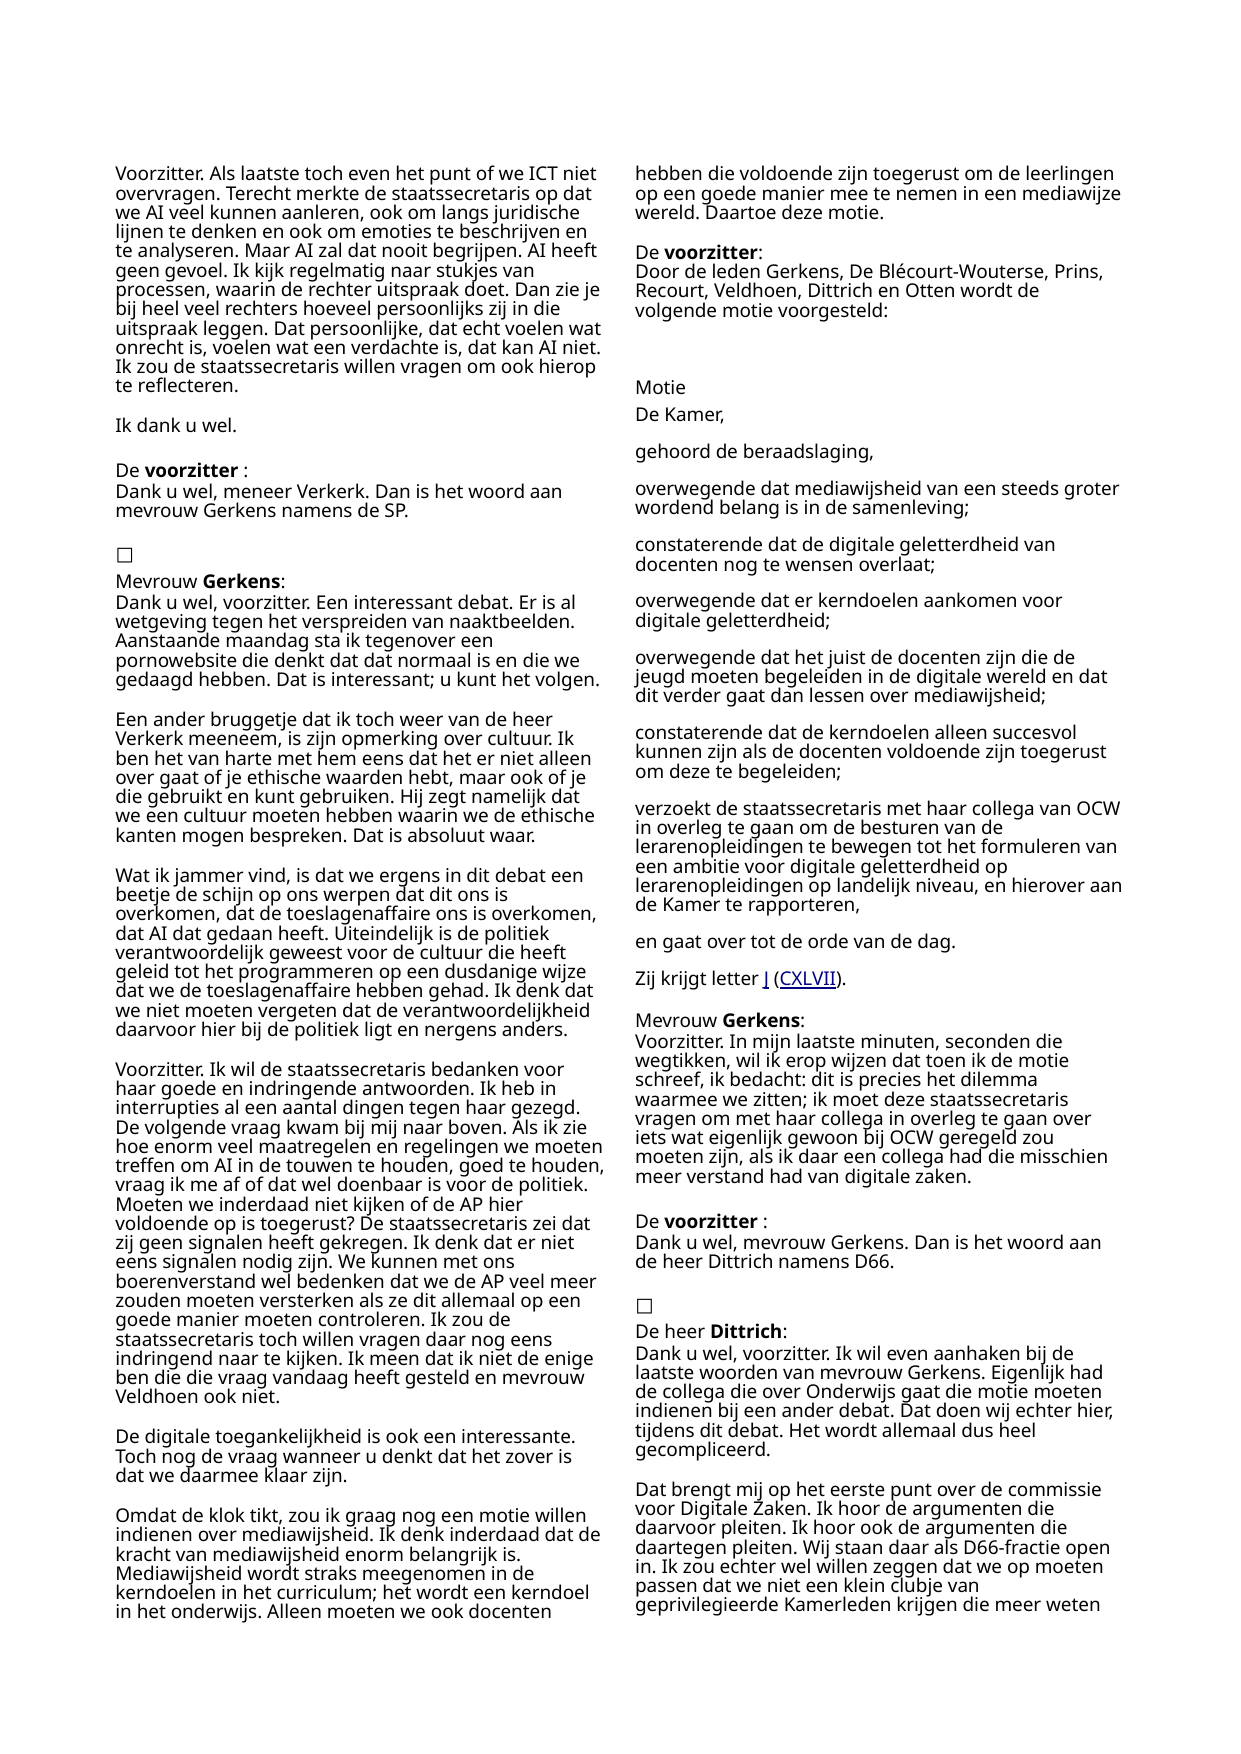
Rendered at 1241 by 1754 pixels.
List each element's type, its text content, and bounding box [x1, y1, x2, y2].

text De heer Dittrich: [635, 1319, 1125, 1344]
text Omdat de klok tikt, zou ik graag nog een motie willen indienen over mediawijsheid. Ik denk inderdaad dat de kracht van mediawijsheid enorm belangrijk is. Mediawijsheid wordt straks meegenomen in de kerndoelen in het curriculum; het wordt een kerndoel in het onderwijs. Alleen moeten we ook docenten [115, 1507, 605, 1623]
text Door de leden Gerkens, De Blécourt-Wouterse, Prins, Recourt, Veldhoen, Dittrich en Otten wordt de volgende motie voorgesteld: [635, 263, 1125, 321]
text Dank u wel, voorzitter. Een interessant debat. Er is al wetgeving tegen het verspreiden van naaktbeelden. Aanstaande maandag sta ik tegenover een pornowebsite die denkt dat dat normaal is en die we gedaagd hebben. Dat is interessant; u kunt het volgen. [115, 594, 605, 690]
text Dank u wel, mevrouw Gerkens. Dan is het woord aan de heer Dittrich namens D66. [635, 1234, 1125, 1272]
text De Kamer, [635, 406, 1125, 425]
text Mevrouw Gerkens: [635, 1007, 1125, 1033]
text gehoord de beraadslaging, [635, 443, 1125, 462]
text ⬜ [635, 1293, 1125, 1319]
text Een ander bruggetje dat ik toch weer van de heer Verkerk meeneem, is zijn opmerking over cultuur. Ik ben het van harte met hem eens dat het er niet alleen over gaat of je ethische waarden hebt, maar ook of je die gebruikt en kunt gebruiken. Hij zegt namelijk dat we een cultuur moeten hebben waarin we de ethische kanten mogen bespreken. Dat is absoluut waar. [115, 711, 605, 846]
text Wat ik jammer vind, is dat we ergens in dit debat een beetje de schijn op ons werpen dat dit ons is overkomen, dat de toeslagenaffaire ons is overkomen, dat AI dat gedaan heeft. Uiteindelijk is de politiek verantwoordelijk geweest voor de cultuur die heeft geleid tot het programmeren op een dusdanige wijze dat we de toeslagenaffaire hebben gehad. Ik denk dat we niet moeten vergeten dat de verantwoordelijkheid daarvoor hier bij de politiek ligt en nergens anders. [115, 867, 605, 1040]
text De voorzitter : [115, 457, 605, 483]
text Mevrouw Gerkens: [115, 568, 605, 594]
text Voorzitter. In mijn laatste minuten, seconden die wegtikken, wil ik erop wijzen dat toen ik de motie schreef, ik bedacht: dit is precies het dilemma waarmee we zitten; ik moet deze staatssecretaris vragen om met haar collega in overleg te gaan over iets wat eigenlijk gewoon bij OCW geregeld zou moeten zijn, als ik daar een collega had die misschien meer verstand had van digitale zaken. [635, 1033, 1125, 1187]
text Voorzitter. Als laatste toch even het punt of we ICT niet overvragen. Terecht merkte de staatssecretaris op dat we AI veel kunnen aanleren, ook om langs juridische lijnen te denken en ook om emoties te beschrijven en te analyseren. Maar AI zal dat nooit begrijpen. AI heeft geen gevoel. Ik kijk regelmatig naar stukjes van processen, waarin de rechter uitspraak doet. Dan zie je bij heel veel rechters hoeveel persoonlijks zij in die uitspraak leggen. Dat persoonlijke, dat echt voelen wat onrecht is, voelen wat een verdachte is, dat kan AI niet. Ik zou de staatssecretaris willen vragen om ook hierop te reflecteren. [115, 165, 605, 397]
text overwegende dat er kerndoelen aankomen voor digitale geletterdheid; [635, 592, 1125, 631]
text Motie [635, 374, 1125, 400]
text Dank u wel, meneer Verkerk. Dan is het woord aan mevrouw Gerkens namens de SP. [115, 483, 605, 522]
text en gaat over tot de orde van de dag. [635, 933, 1125, 952]
text Dat brengt mij op het eerste punt over de commissie voor Digitale Zaken. Ik hoor de argumenten die daarvoor pleiten. Ik hoor ook de argumenten die daartegen pleiten. Wij staan daar als D66-fractie open in. Ik zou echter wel willen zeggen dat we op moeten passen dat we niet een klein clubje van geprivilegieerde Kamerleden krijgen die meer weten [635, 1481, 1125, 1616]
text overwegende dat mediawijsheid van een steeds groter wordend belang is in de samenleving; [635, 480, 1125, 518]
text verzoekt de staatssecretaris met haar collega van OCW in overleg te gaan om de besturen van de lerarenopleidingen te bewegen tot het formuleren van een ambitie voor digitale geletterdheid op lerarenopleidingen op landelijk niveau, en hierover aan de Kamer te rapporteren, [635, 800, 1125, 915]
text Ik dank u wel. [115, 417, 605, 437]
text Voorzitter. Ik wil de staatssecretaris bedanken voor haar goede en indringende antwoorden. Ik heb in interrupties al een aantal dingen tegen haar gezegd. De volgende vraag kwam bij mij naar boven. Als ik zie hoe enorm veel maatregelen en regelingen we moeten treffen om AI in de touwen te houden, goed te houden, vraag ik me af of dat wel doenbaar is voor de politiek. Moeten we inderdaad niet kijken of de AP hier voldoende op is toegerust? De staatssecretaris zei dat zij geen signalen heeft gekregen. Ik denk dat er niet eens signalen nodig zijn. We kunnen met ons boerenverstand wel bedenken dat we de AP veel meer zouden moeten versterken als ze dit allemaal op een goede manier moeten controleren. Ik zou de staatssecretaris toch willen vragen daar nog eens indringend naar te kijken. Ik meen dat ik niet de enige ben die die vraag vandaag heeft gesteld en mevrouw Veldhoen ook niet. [115, 1061, 605, 1408]
text Dank u wel, voorzitter. Ik wil even aanhaken bij de laatste woorden van mevrouw Gerkens. Eigenlijk had de collega die over Onderwijs gaat die motie moeten indienen bij een ander debat. Dat doen wij echter hier, tijdens dit debat. Het wordt allemaal dus heel gecompliceerd. [635, 1344, 1125, 1460]
text hebben die voldoende zijn toegerust om de leerlingen op een goede manier mee te nemen in een mediawijze wereld. Daartoe deze motie. [635, 165, 1125, 223]
text ⬜ [115, 542, 605, 568]
text constaterende dat de kerndoelen alleen succesvol kunnen zijn als de docenten voldoende zijn toegerust om deze te begeleiden; [635, 724, 1125, 782]
text Zij krijgt letter J (CXLVII). [635, 970, 1125, 989]
text overwegende dat het juist de docenten zijn die de jeugd moeten begeleiden in de digitale wereld en dat dit verder gaat dan lessen over mediawijsheid; [635, 649, 1125, 707]
text De digitale toegankelijkheid is ook een interessante. Toch nog de vraag wanneer u denkt dat het zover is dat we daarmee klaar zijn. [115, 1428, 605, 1486]
text De voorzitter : [635, 1208, 1125, 1234]
text constaterende dat de digitale geletterdheid van docenten nog te wensen overlaat; [635, 536, 1125, 575]
text De voorzitter: [635, 244, 1125, 263]
